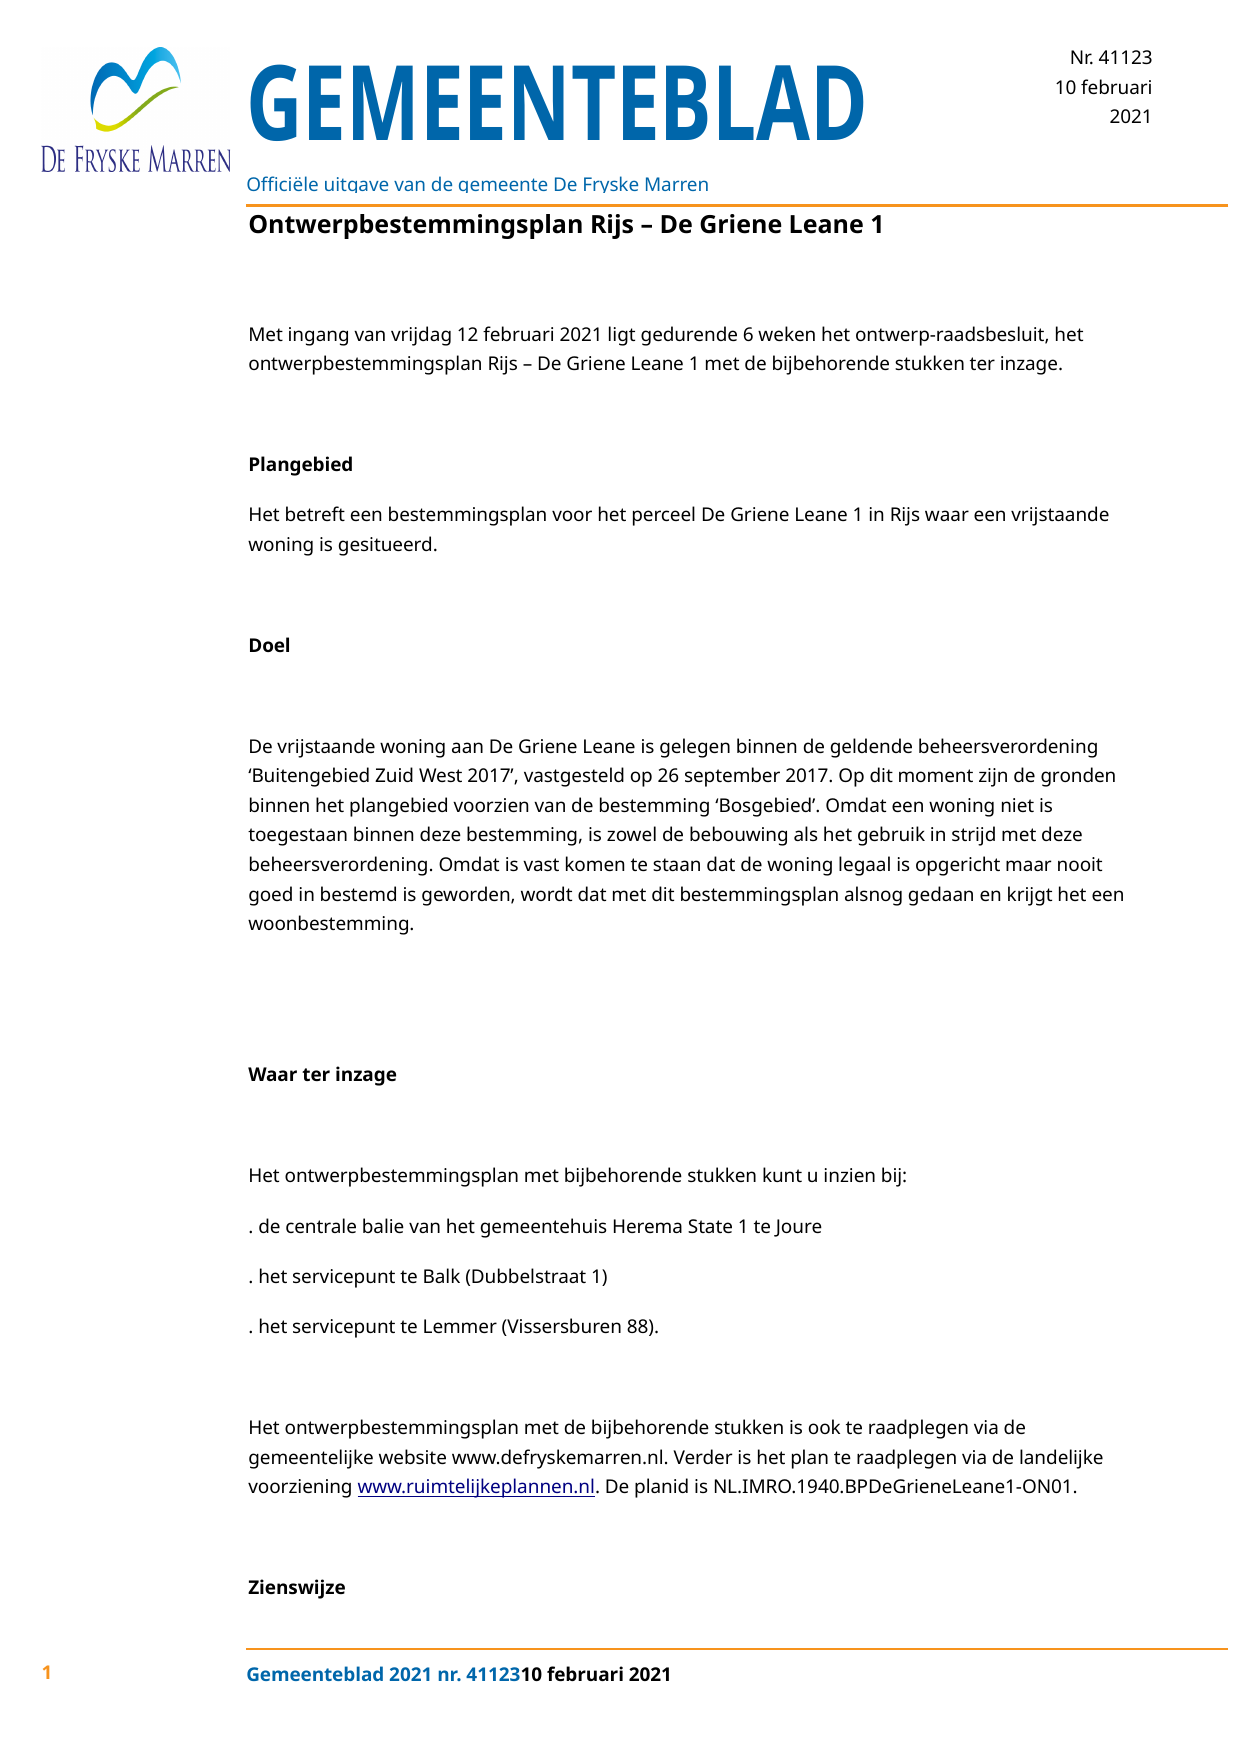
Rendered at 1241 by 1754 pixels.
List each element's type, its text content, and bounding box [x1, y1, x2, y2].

text Plangebied [248, 451, 1152, 477]
text Waar ter inzage [248, 1062, 1152, 1087]
text . het servicepunt te Lemmer (Vissersburen 88). [248, 1314, 1152, 1339]
text Doel [248, 632, 1152, 658]
text Met ingang van vrijdag 12 februari 2021 ligt gedurende 6 weken het ontwerp-raadsbesluit, het ontwerpbestemmingsplan Rijs – De Griene Leane 1 met de bijbehorende stukken ter inzage. [248, 321, 1152, 376]
text Het betreft een bestemmingsplan voor het perceel De Griene Leane 1 in Rijs waar een vrijstaande woning is gesitueerd. [248, 502, 1152, 557]
text Ontwerpbestemmingsplan Rijs – De Griene Leane 1 [248, 207, 1152, 241]
text Zienswijze [248, 1574, 1152, 1600]
text Het ontwerpbestemmingsplan met de bijbehorende stukken is ook te raadplegen via de gemeentelijke website www.defryskemarren.nl. Verder is het plan te raadplegen via de landelijke voorziening www.ruimtelijkeplannen.nl. De planid is NL.IMRO.1940.BPDeGrieneLeane1-ON01. [248, 1414, 1152, 1499]
text Het ontwerpbestemmingsplan met bijbehorende stukken kunt u inzien bij: [248, 1162, 1152, 1188]
text De vrijstaande woning aan De Griene Leane is gelegen binnen de geldende beheersverordening ‘Buitengebied Zuid West 2017’, vastgesteld op 26 september 2017. Op dit moment zijn de gronden binnen het plangebied voorzien van de bestemming ‘Bosgebied’. Omdat een woning niet is toegestaan binnen deze bestemming, is zowel de bebouwing als het gebruik in strijd met deze beheersverordening. Omdat is vast komen te staan dat de woning legaal is opgericht maar nooit goed in bestemd is geworden, wordt dat met dit bestemmingsplan alsnog gedaan en krijgt het een woonbestemming. [248, 733, 1152, 936]
text . de centrale balie van het gemeentehuis Herema State 1 te Joure [248, 1213, 1152, 1238]
picture [41, 47, 231, 172]
text . het servicepunt te Balk (Dubbelstraat 1) [248, 1263, 1152, 1289]
